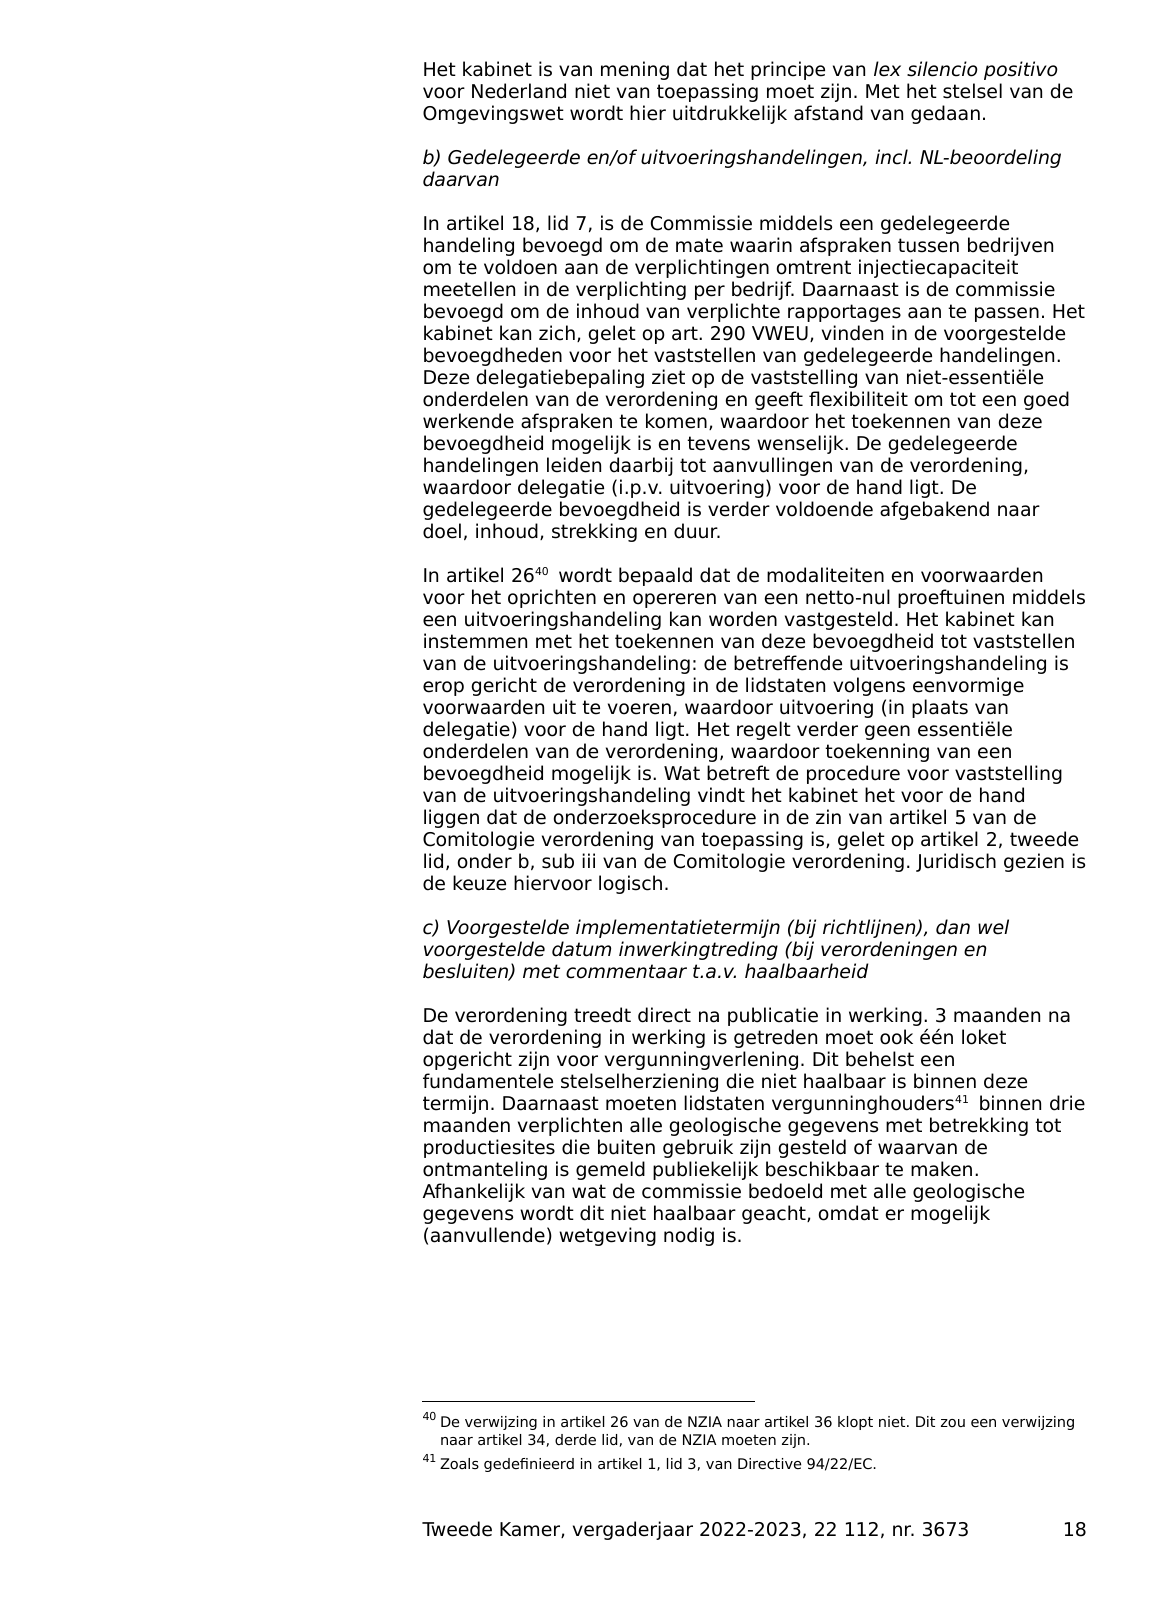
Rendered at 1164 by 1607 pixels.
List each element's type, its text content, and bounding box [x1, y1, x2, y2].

text De verwijzing in artikel 26 van de NZIA naar artikel 36 klopt niet. Dit zou een verwijzing naar artikel 34, derde lid, van de NZIA moeten zijn. [422, 1410, 1087, 1449]
text In artikel 18, lid 7, is de Commissie middels een gedelegeerde handeling bevoegd om de mate waarin afspraken tussen bedrijven om te voldoen aan de verplichtingen omtrent injectiecapaciteit meetellen in de verplichting per bedrijf. Daarnaast is de commissie bevoegd om de inhoud van verplichte rapportages aan te passen. Het kabinet kan zich, gelet op art. 290 VWEU, vinden in de voorgestelde bevoegdheden voor het vaststellen van gedelegeerde handelingen. Deze delegatiebepaling ziet op de vaststelling van niet-essentiële onderdelen van de verordening en geeft flexibiliteit om tot een goed werkende afspraken te komen, waardoor het toekennen van deze bevoegdheid mogelijk is en tevens wenselijk. De gedelegeerde handelingen leiden daarbij tot aanvullingen van de verordening, waardoor delegatie (i.p.v. uitvoering) voor de hand ligt. De gedelegeerde bevoegdheid is verder voldoende afgebakend naar doel, inhoud, strekking en duur. [422, 213, 1087, 543]
text Het kabinet is van mening dat het principe van lex silencio positivo voor Nederland niet van toepassing moet zijn. Met het stelsel van de Omgevingswet wordt hier uitdrukkelijk afstand van gedaan. [422, 59, 1087, 125]
subtitle b) Gedelegeerde en/of uitvoeringshandelingen, incl. NL-beoordeling daarvan [422, 147, 1087, 191]
text De verordening treedt direct na publicatie in werking. 3 maanden na dat de verordening in werking is getreden moet ook één loket opgericht zijn voor vergunningverlening. Dit behelst een fundamentele stelselherziening die niet haalbaar is binnen deze termijn. Daarnaast moeten lidstaten vergunninghouders binnen drie maanden verplichten alle geologische gegevens met betrekking tot productiesites die buiten gebruik zijn gesteld of waarvan de ontmanteling is gemeld publiekelijk beschikbaar te maken. Afhankelijk van wat de commissie bedoeld met alle geologische gegevens wordt dit niet haalbaar geacht, omdat er mogelijk (aanvullende) wetgeving nodig is. [422, 1005, 1087, 1247]
text In artikel 26 wordt bepaald dat de modaliteiten en voorwaarden voor het oprichten en opereren van een netto-nul proeftuinen middels een uitvoeringshandeling kan worden vastgesteld. Het kabinet kan instemmen met het toekennen van deze bevoegdheid tot vaststellen van de uitvoeringshandeling: de betreffende uitvoeringshandeling is erop gericht de verordening in de lidstaten volgens eenvormige voorwaarden uit te voeren, waardoor uitvoering (in plaats van delegatie) voor de hand ligt. Het regelt verder geen essentiële onderdelen van de verordening, waardoor toekenning van een bevoegdheid mogelijk is. Wat betreft de procedure voor vaststelling van de uitvoeringshandeling vindt het kabinet het voor de hand liggen dat de onderzoeksprocedure in de zin van artikel 5 van de Comitologie verordening van toepassing is, gelet op artikel 2, tweede lid, onder b, sub iii van de Comitologie verordening. Juridisch gezien is de keuze hiervoor logisch. [422, 565, 1087, 895]
text Zoals gedefinieerd in artikel 1, lid 3, van Directive 94/22/EC. [422, 1452, 1087, 1474]
subtitle c) Voorgestelde implementatietermijn (bij richtlijnen), dan wel voorgestelde datum inwerkingtreding (bij verordeningen en besluiten) met commentaar t.a.v. haalbaarheid [422, 917, 1087, 983]
